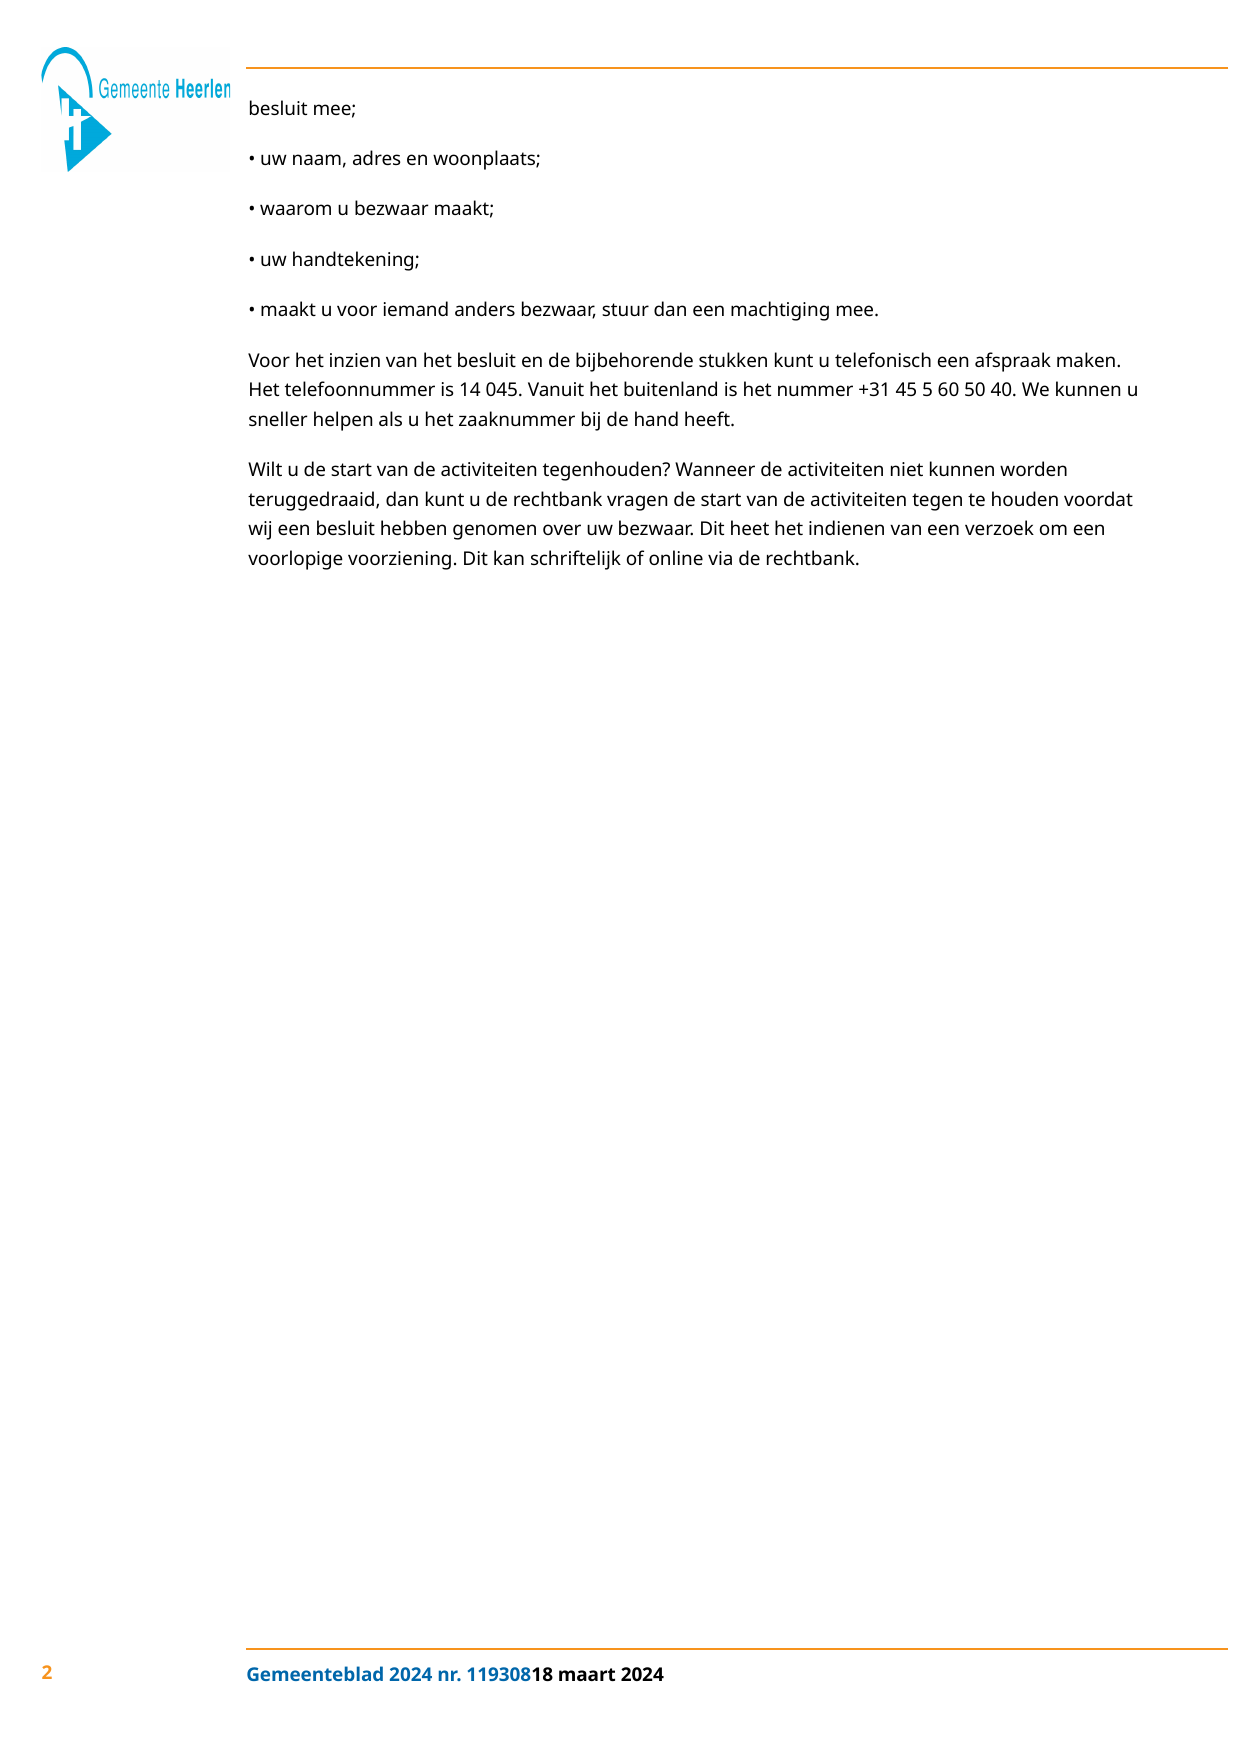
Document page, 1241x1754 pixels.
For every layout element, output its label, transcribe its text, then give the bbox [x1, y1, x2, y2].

text • waarom u bezwaar maakt; [248, 196, 1152, 221]
text • maakt u voor iemand anders bezwaar, stuur dan een machtiging mee. [248, 296, 1152, 322]
picture [41, 47, 231, 172]
text • uw naam, adres en woonplaats; [248, 145, 1152, 171]
text • uw handtekening; [248, 246, 1152, 272]
text Voor het inzien van het besluit en de bijbehorende stukken kunt u telefonisch een afspraak maken. Het telefoonnummer is 14 045. Vanuit het buitenland is het nummer +31 45 5 60 50 40. We kunnen u sneller helpen als u het zaaknummer bij de hand heeft. [248, 347, 1152, 432]
text besluit mee; [248, 95, 1152, 121]
text Wilt u de start van de activiteiten tegenhouden? Wanneer de activiteiten niet kunnen worden teruggedraaid, dan kunt u de rechtbank vragen de start van de activiteiten tegen te houden voordat wij een besluit hebben genomen over uw bezwaar. Dit heet het indienen van een verzoek om een voorlopige voorziening. Dit kan schriftelijk of online via de rechtbank. [248, 456, 1152, 571]
picture [41, 47, 59, 70]
